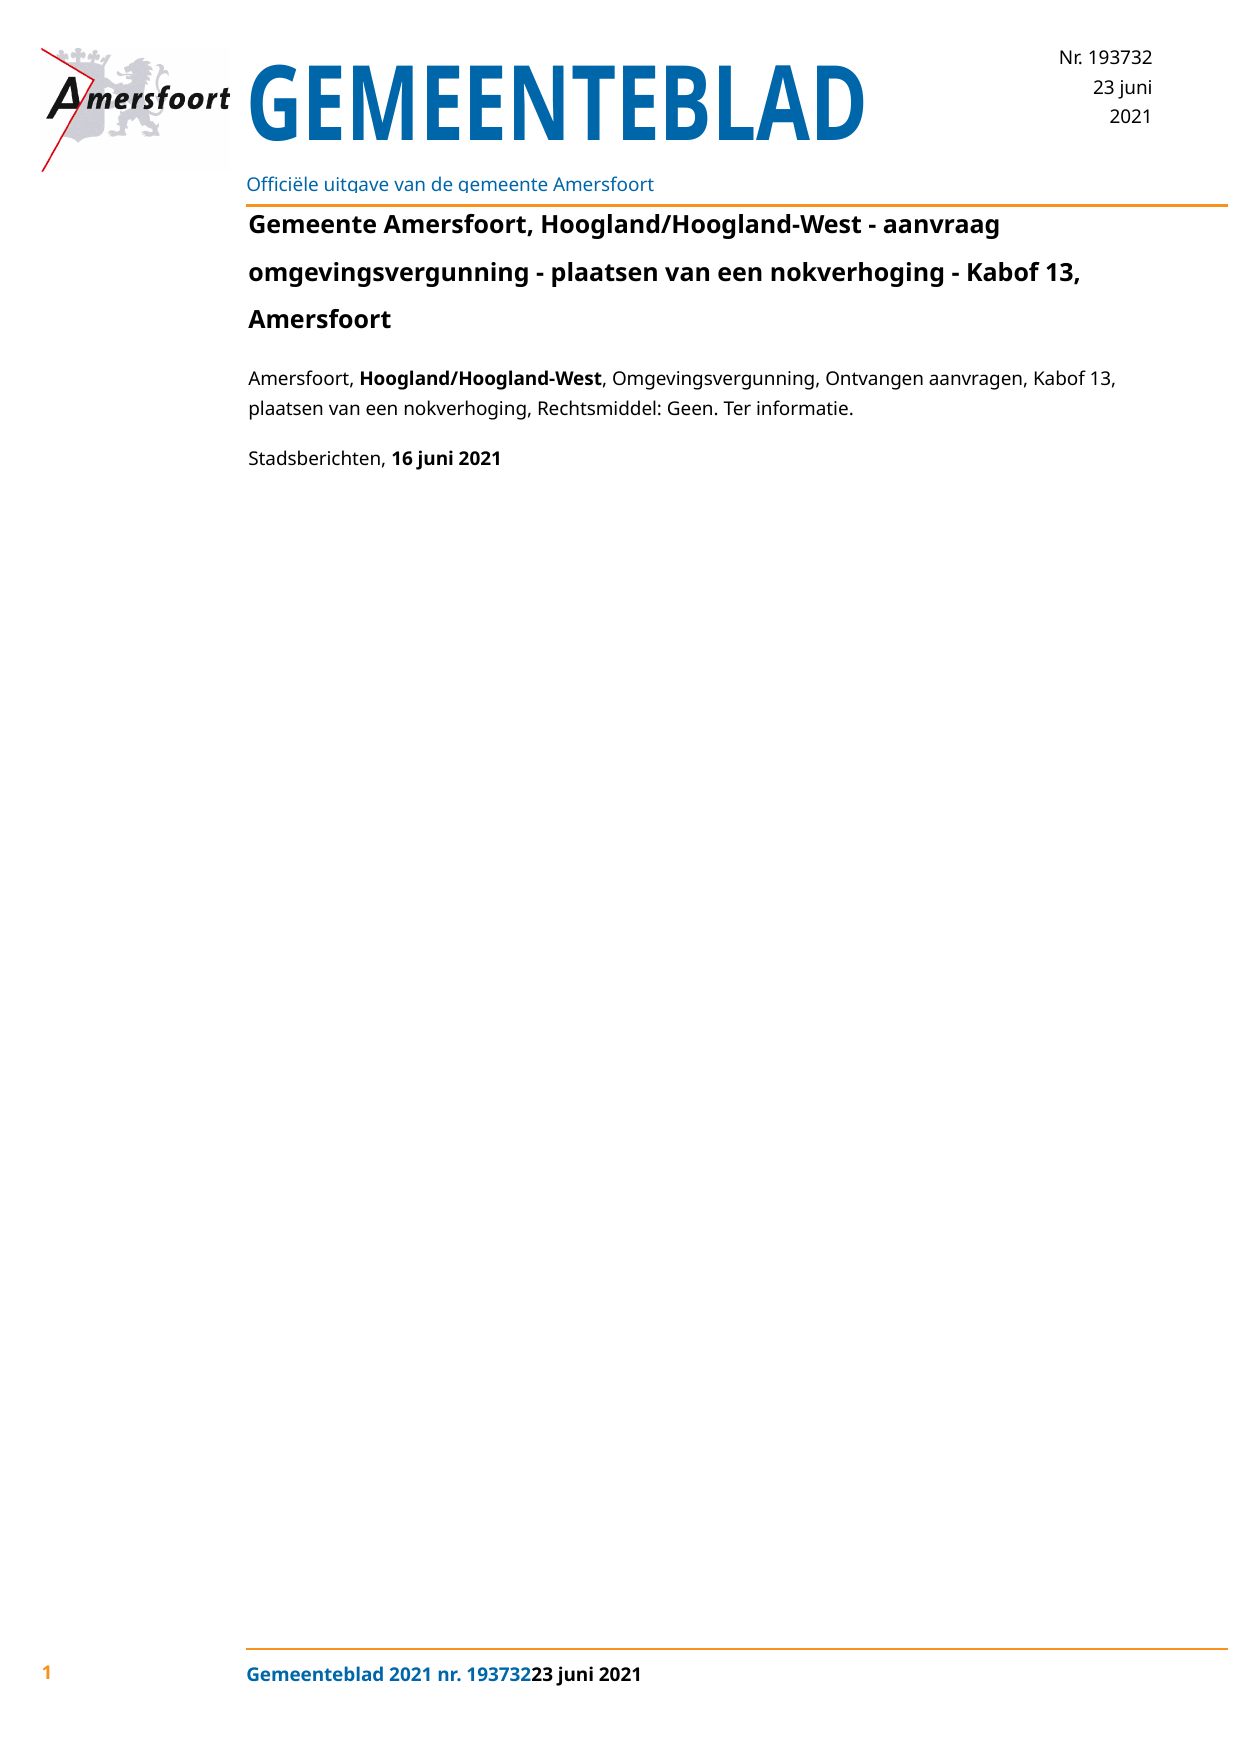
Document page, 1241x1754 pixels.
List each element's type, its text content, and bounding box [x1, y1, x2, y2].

picture [41, 47, 231, 172]
text Amersfoort, Hoogland/Hoogland-West, Omgevingsvergunning, Ontvangen aanvragen, Kabof 13, plaatsen van een nokverhoging, Rechtsmiddel: Geen. Ter informatie. [248, 366, 1152, 421]
text Stadsberichten, 16 juni 2021 [248, 446, 1152, 471]
text Gemeente Amersfoort, Hoogland/Hoogland-West - aanvraag omgevingsvergunning - plaatsen van een nokverhoging - Kabof 13, Amersfoort [248, 207, 1152, 336]
